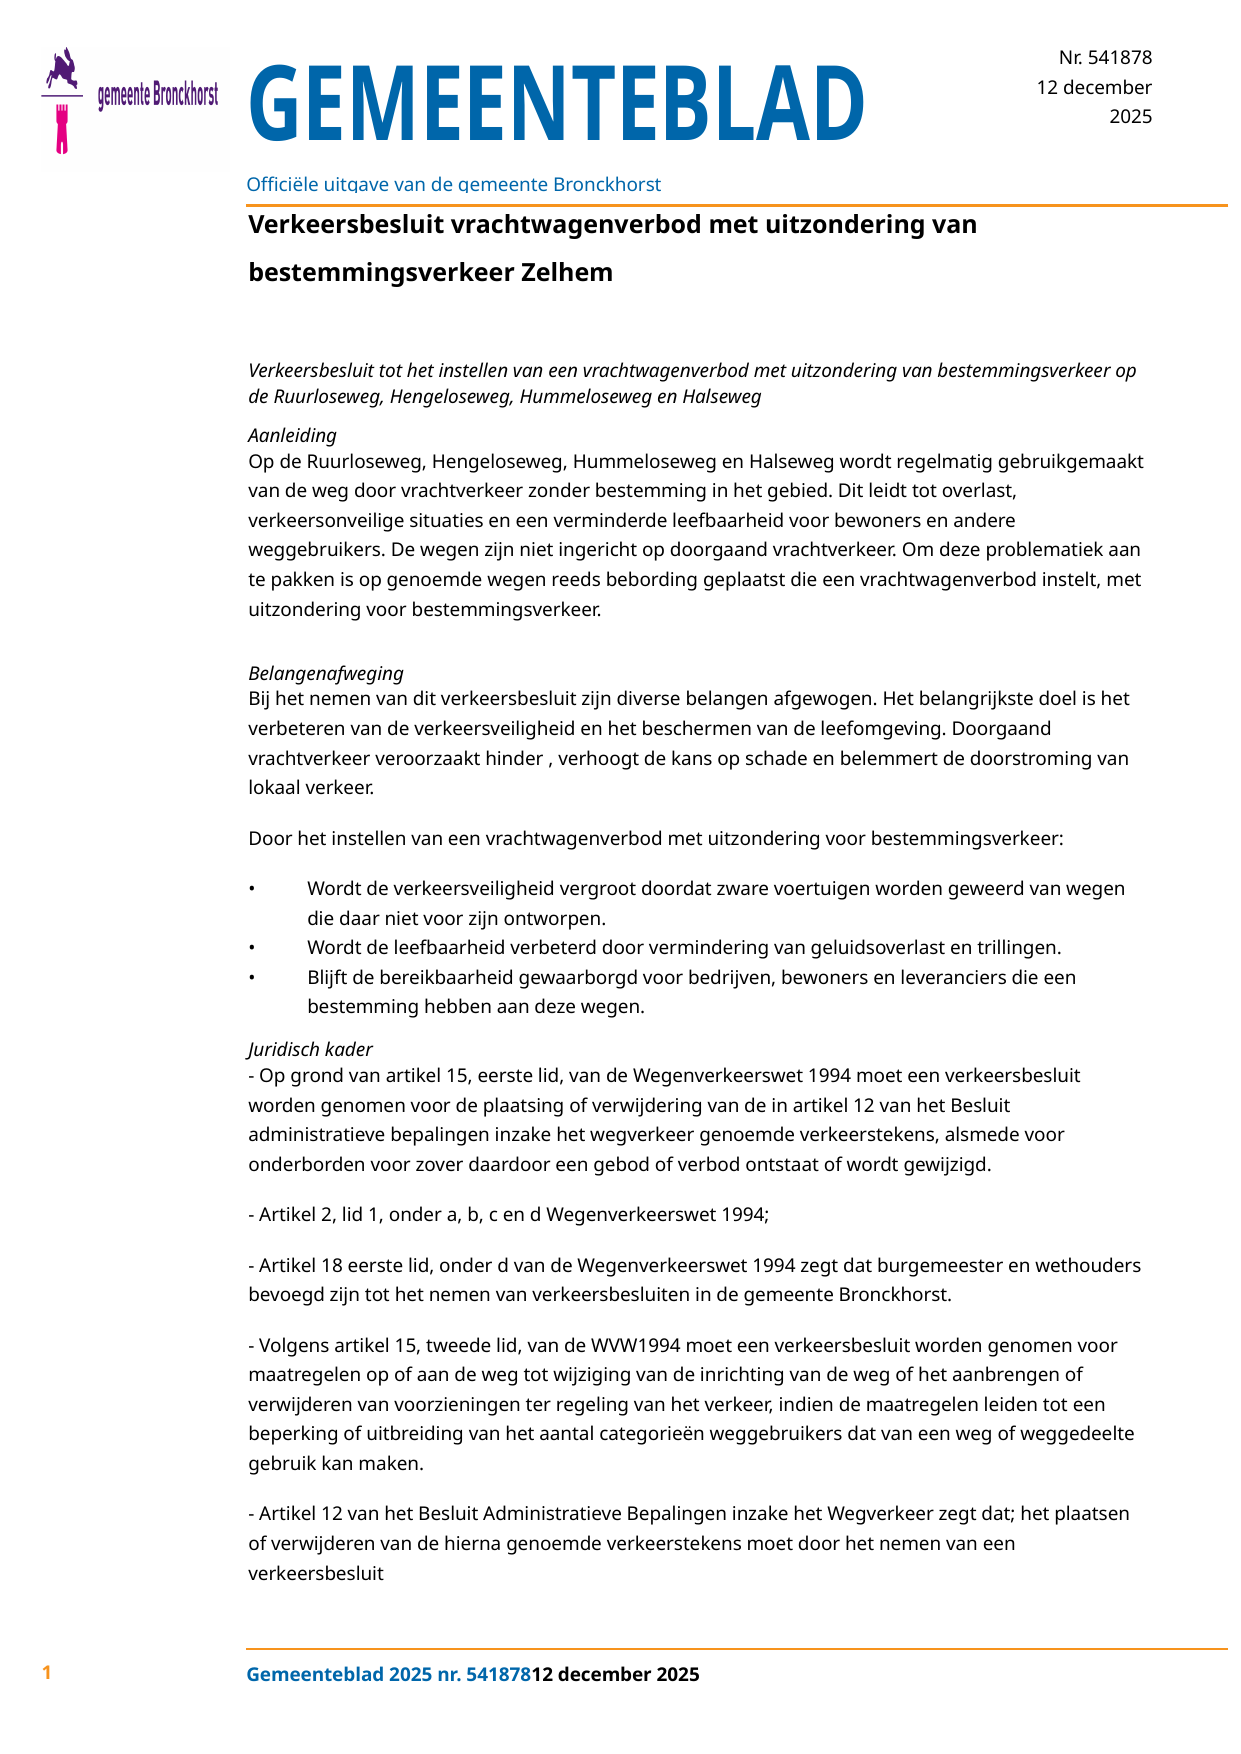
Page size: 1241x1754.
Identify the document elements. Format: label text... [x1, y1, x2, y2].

text Belangenafweging [248, 660, 1152, 686]
list Blijft de bereikbaarheid gewaarborgd voor bedrijven, bewoners en leveranciers die een bestemming hebben aan deze wegen. [248, 964, 1152, 1019]
text - Artikel 2, lid 1, onder a, b, c en d Wegenverkeerswet 1994; [248, 1201, 1152, 1227]
list Wordt de verkeersveiligheid vergroot doordat zware voertuigen worden geweerd van wegen die daar niet voor zijn ontworpen. [248, 875, 1152, 930]
text - Op grond van artikel 15, eerste lid, van de Wegenverkeerswet 1994 moet een verkeersbesluit worden genomen voor de plaatsing of verwijdering van de in artikel 12 van het Besluit administratieve bepalingen inzake het wegverkeer genoemde verkeerstekens, alsmede voor onderborden voor zover daardoor een gebod of verbod ontstaat of wordt gewijzigd. [248, 1062, 1152, 1177]
text Bij het nemen van dit verkeersbesluit zijn diverse belangen afgewogen. Het belangrijkste doel is het verbeteren van de verkeersveiligheid en het beschermen van de leefomgeving. Doorgaand vrachtverkeer veroorzaakt hinder , verhoogt de kans op schade en belemmert de doorstroming van lokaal verkeer. [248, 686, 1152, 800]
text Verkeersbesluit vrachtwagenverbod met uitzondering van bestemmingsverkeer Zelhem [248, 207, 1152, 288]
text Juridisch kader [248, 1037, 1152, 1062]
text Door het instellen van een vrachtwagenverbod met uitzondering voor bestemmingsverkeer: [248, 825, 1152, 850]
text - Volgens artikel 15, tweede lid, van de WVW1994 moet een verkeersbesluit worden genomen voor maatregelen op of aan de weg tot wijziging van de inrichting van de weg of het aanbrengen of verwijderen van voorzieningen ter regeling van het verkeer, indien de maatregelen leiden tot een beperking of uitbreiding van het aantal categorieën weggebruikers dat van een weg of weggedeelte gebruik kan maken. [248, 1332, 1152, 1476]
text - Artikel 18 eerste lid, onder d van de Wegenverkeerswet 1994 zegt dat burgemeester en wethouders bevoegd zijn tot het nemen van verkeersbesluiten in de gemeente Bronckhorst. [248, 1252, 1152, 1307]
text Aanleiding [248, 422, 1152, 448]
picture [41, 47, 231, 172]
list Wordt de leefbaarheid verbeterd door vermindering van geluidsoverlast en trillingen. [248, 934, 1152, 960]
text Verkeersbesluit tot het instellen van een vrachtwagenverbod met uitzondering van bestemmingsverkeer op de Ruurloseweg, Hengeloseweg, Hummeloseweg en Halseweg [248, 357, 1152, 409]
text Op de Ruurloseweg, Hengeloseweg, Hummeloseweg en Halseweg wordt regelmatig gebruikgemaakt van de weg door vrachtverkeer zonder bestemming in het gebied. Dit leidt tot overlast, verkeersonveilige situaties en een verminderde leefbaarheid voor bewoners en andere weggebruikers. De wegen zijn niet ingericht op doorgaand vrachtverkeer. Om deze problematiek aan te pakken is op genoemde wegen reeds bebording geplaatst die een vrachtwagenverbod instelt, met uitzondering voor bestemmingsverkeer. [248, 448, 1152, 622]
text - Artikel 12 van het Besluit Administratieve Bepalingen inzake het Wegverkeer zegt dat; het plaatsen of verwijderen van de hierna genoemde verkeerstekens moet door het nemen van een verkeersbesluit [248, 1501, 1152, 1586]
